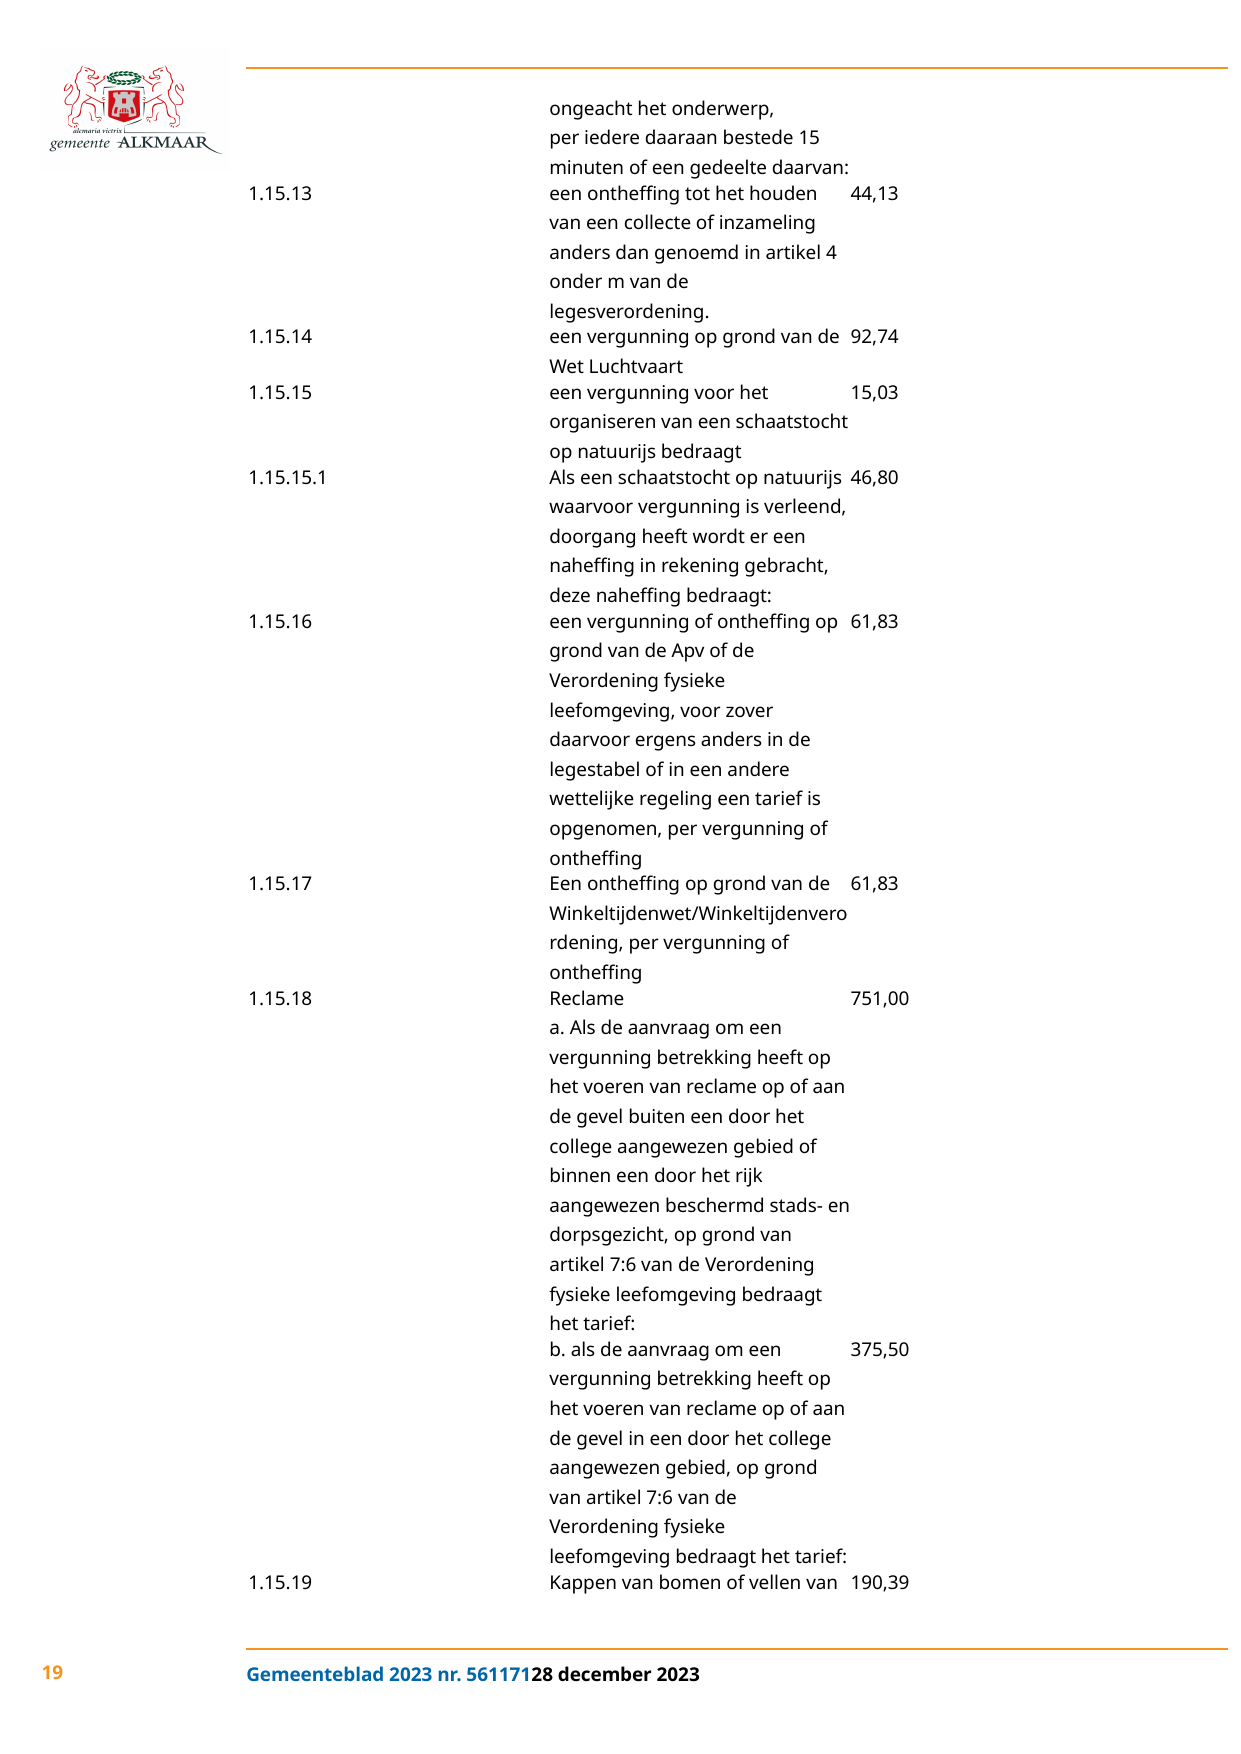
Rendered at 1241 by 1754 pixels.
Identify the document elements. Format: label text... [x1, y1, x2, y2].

table_cell een vergunning of ontheffing op grond van de Apv of de Verordening fysieke leefomgeving, voor zover daarvoor ergens anders in de legestabel of in een andere wettelijke regeling een tarief is opgenomen, per vergunning of ontheffing [549, 608, 850, 870]
table_cell 1.15.18 [248, 985, 549, 1336]
table_cell 1.15.19 [248, 1569, 549, 1594]
table_cell Reclame a. Als de aanvraag om een vergunning betrekking heeft op het voeren van reclame op of aan de gevel buiten een door het college aangewezen gebied of binnen een door het rijk aangewezen beschermd stads- en dorpsgezicht, op grond van artikel 7:6 van de Verordening fysieke leefomgeving bedraagt het tarief: [549, 985, 850, 1336]
table_cell 1.15.14 [248, 324, 549, 379]
table_cell [248, 1336, 549, 1569]
table_cell 1.15.16 [248, 608, 549, 870]
table_cell 61,83 [850, 608, 1152, 870]
table_cell 375,50 [850, 1336, 1152, 1569]
table_cell Als een schaatstocht op natuurijs waarvoor vergunning is verleend, doorgang heeft wordt er een naheffing in rekening gebracht, deze naheffing bedraagt: [549, 464, 850, 608]
table_cell [850, 95, 1152, 180]
table_cell 15,03 [850, 379, 1152, 464]
table_cell 1.15.15 [248, 379, 549, 464]
table_cell een vergunning op grond van de Wet Luchtvaart [549, 324, 850, 379]
table_cell 1.15.17 [248, 870, 549, 985]
table_cell 1.15.15.1 [248, 464, 549, 608]
table_cell een ontheffing tot het houden van een collecte of inzameling anders dan genoemd in artikel 4 onder m van de legesverordening. [549, 180, 850, 324]
table_cell [248, 95, 549, 180]
table_cell 44,13 [850, 180, 1152, 324]
table_cell een vergunning voor het organiseren van een schaatstocht op natuurijs bedraagt [549, 379, 850, 464]
table_cell 751,00 [850, 985, 1152, 1336]
table_cell 61,83 [850, 870, 1152, 985]
table_cell 190,39 [850, 1569, 1152, 1594]
table_cell 46,80 [850, 464, 1152, 608]
table_cell b. als de aanvraag om een vergunning betrekking heeft op het voeren van reclame op of aan de gevel in een door het college aangewezen gebied, op grond van artikel 7:6 van de Verordening fysieke leefomgeving bedraagt het tarief: [549, 1336, 850, 1569]
table_cell 1.15.13 [248, 180, 549, 324]
table_cell Een ontheffing op grond van de Winkeltijdenwet/Winkeltijdenverordening, per vergunning of ontheffing [549, 870, 850, 985]
table_cell 92,74 [850, 324, 1152, 379]
picture [41, 47, 231, 172]
table_cell ongeacht het onderwerp, per iedere daaraan bestede 15 minuten of een gedeelte daarvan: [549, 95, 850, 180]
table_cell Kappen van bomen of vellen van [549, 1569, 850, 1594]
